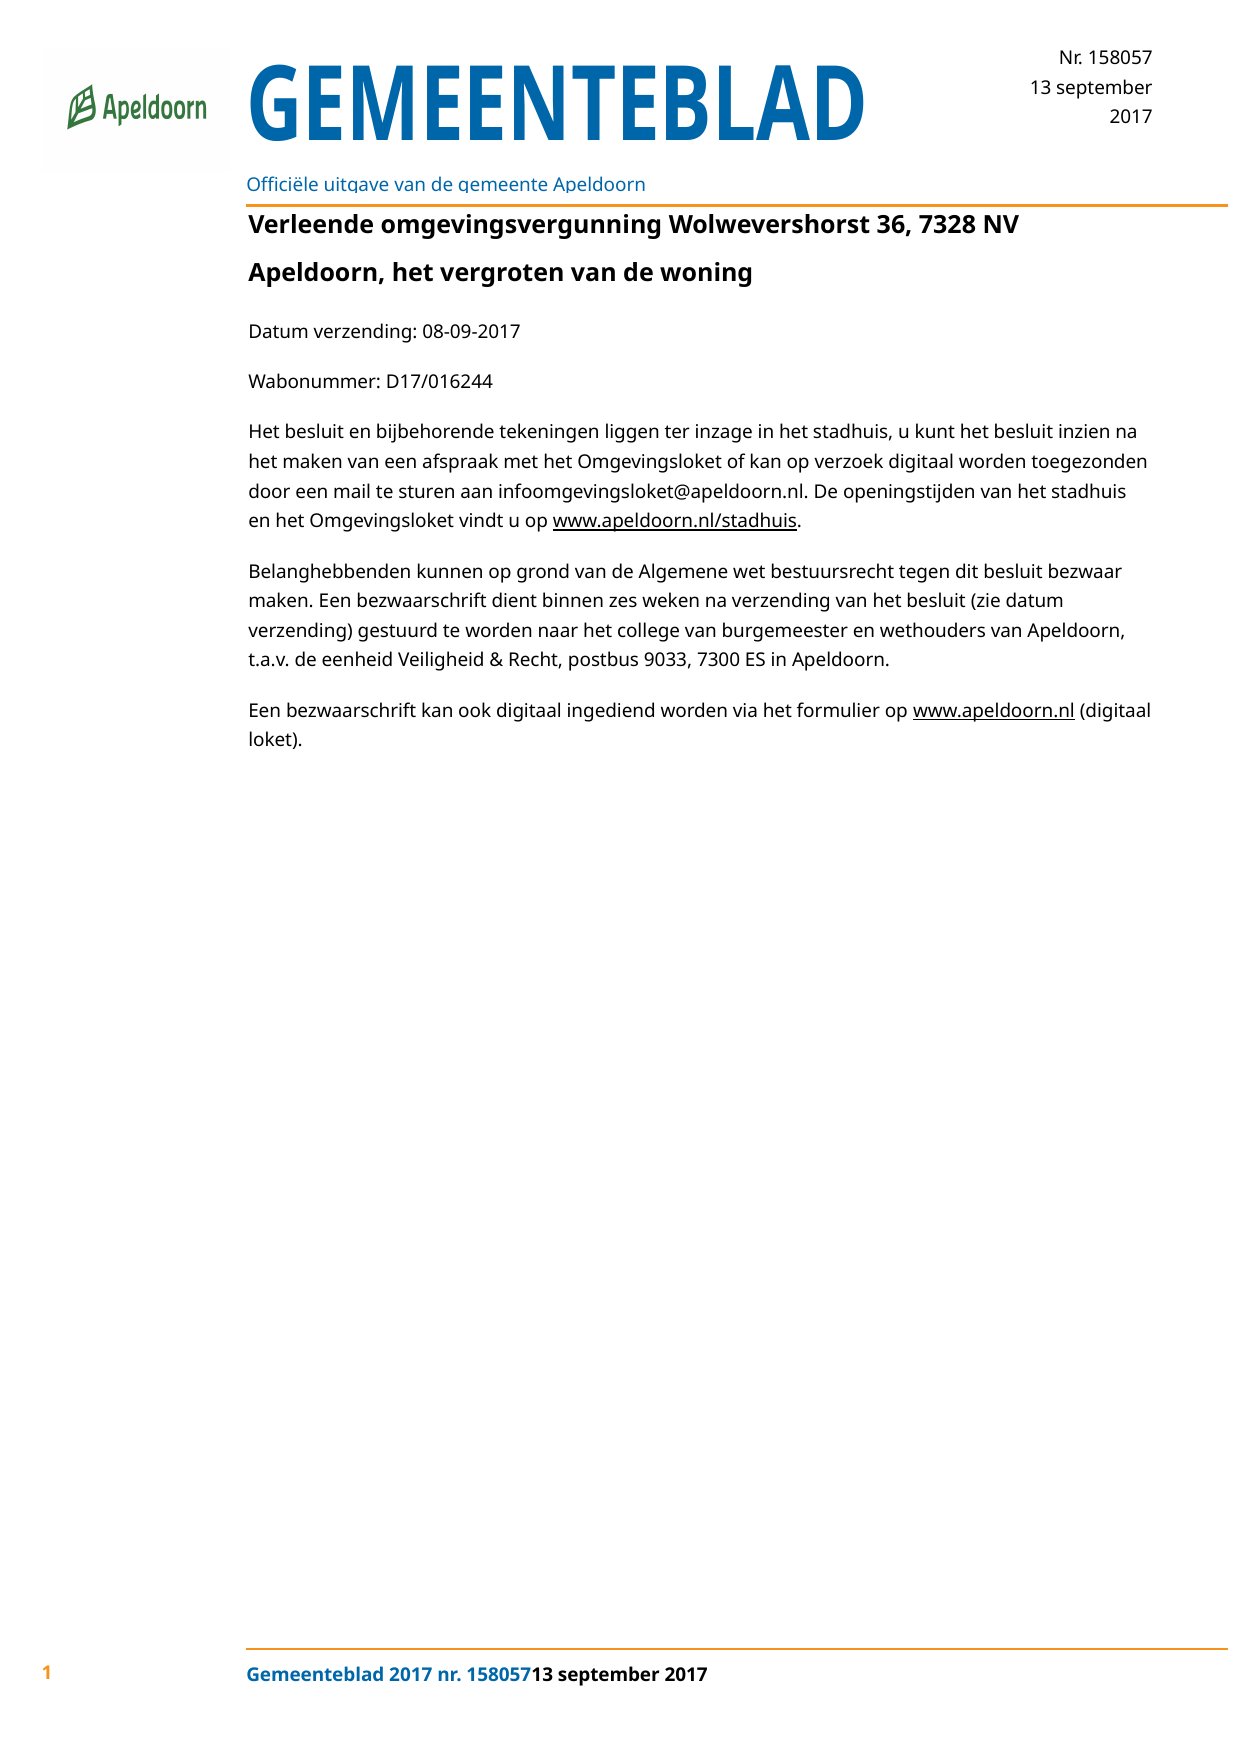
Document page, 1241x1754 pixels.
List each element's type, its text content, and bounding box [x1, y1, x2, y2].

text Belanghebbenden kunnen op grond van de Algemene wet bestuursrecht tegen dit besluit bezwaar maken. Een bezwaarschrift dient binnen zes weken na verzending van het besluit (zie datum verzending) gestuurd te worden naar het college van burgemeester en wethouders van Apeldoorn, t.a.v. de eenheid Veiligheid & Recht, postbus 9033, 7300 ES in Apeldoorn. [248, 558, 1152, 672]
text Datum verzending: 08-09-2017 [248, 318, 1152, 344]
text Wabonummer: D17/016244 [248, 368, 1152, 394]
picture [41, 47, 231, 172]
text Het besluit en bijbehorende tekeningen liggen ter inzage in het stadhuis, u kunt het besluit inzien na het maken van een afspraak met het Omgevingsloket of kan op verzoek digitaal worden toegezonden door een mail te sturen aan infoomgevingsloket@apeldoorn.nl. De openingstijden van het stadhuis en het Omgevingsloket vindt u op www.apeldoorn.nl/stadhuis. [248, 419, 1152, 533]
text Verleende omgevingsvergunning Wolwevershorst 36, 7328 NV Apeldoorn, het vergroten van de woning [248, 207, 1152, 288]
text Een bezwaarschrift kan ook digitaal ingediend worden via het formulier op www.apeldoorn.nl (digitaal loket). [248, 697, 1152, 752]
